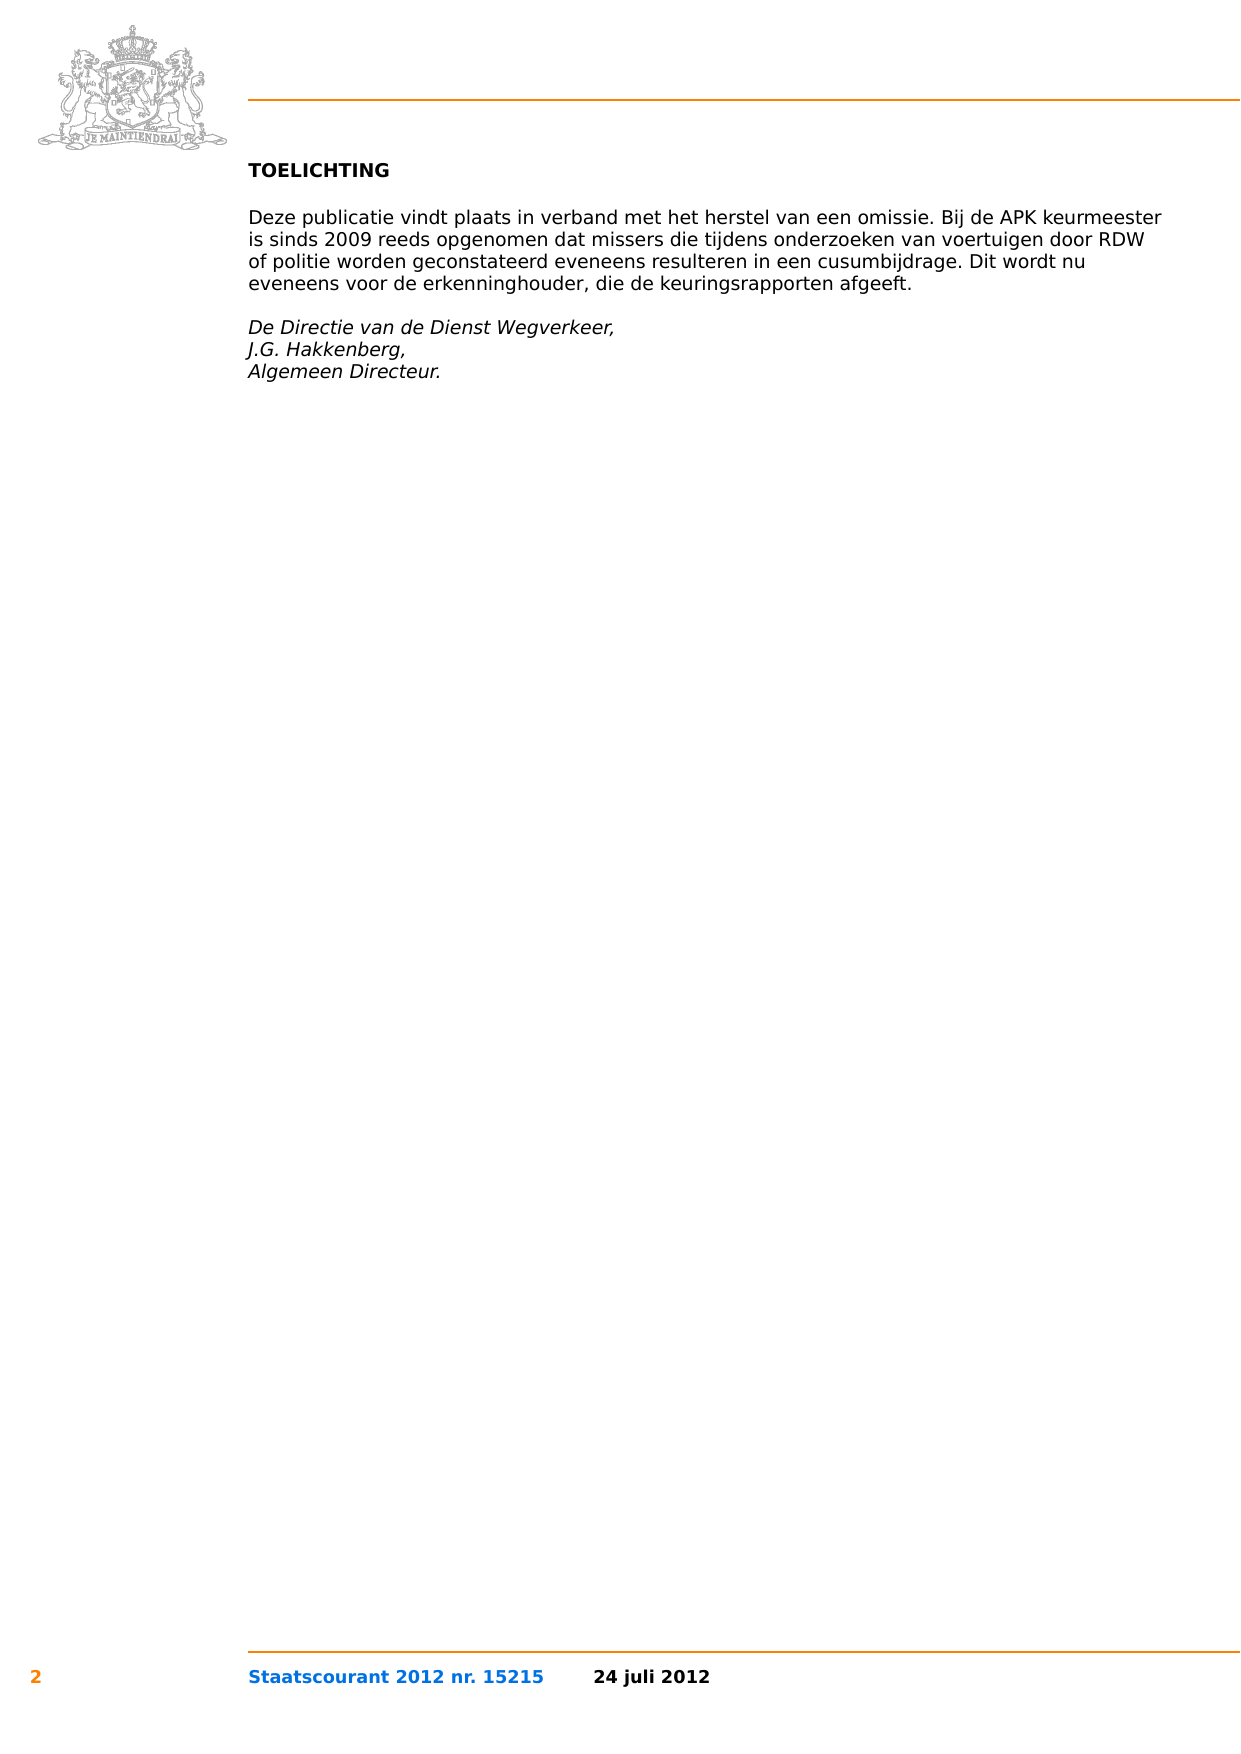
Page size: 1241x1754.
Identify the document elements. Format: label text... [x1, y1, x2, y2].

picture [38, 25, 227, 150]
subtitle TOELICHTING [248, 160, 1163, 182]
text De Directie van de Dienst Wegverkeer, J.G. Hakkenberg, Algemeen Directeur. [248, 317, 1163, 383]
text Deze publicatie vindt plaats in verband met het herstel van een omissie. Bij de APK keurmeester is sinds 2009 reeds opgenomen dat missers die tijdens onderzoeken van voertuigen door RDW of politie worden geconstateerd eveneens resulteren in een cusumbijdrage. Dit wordt nu eveneens voor de erkenninghouder, die de keuringsrapporten afgeeft. [248, 207, 1163, 295]
